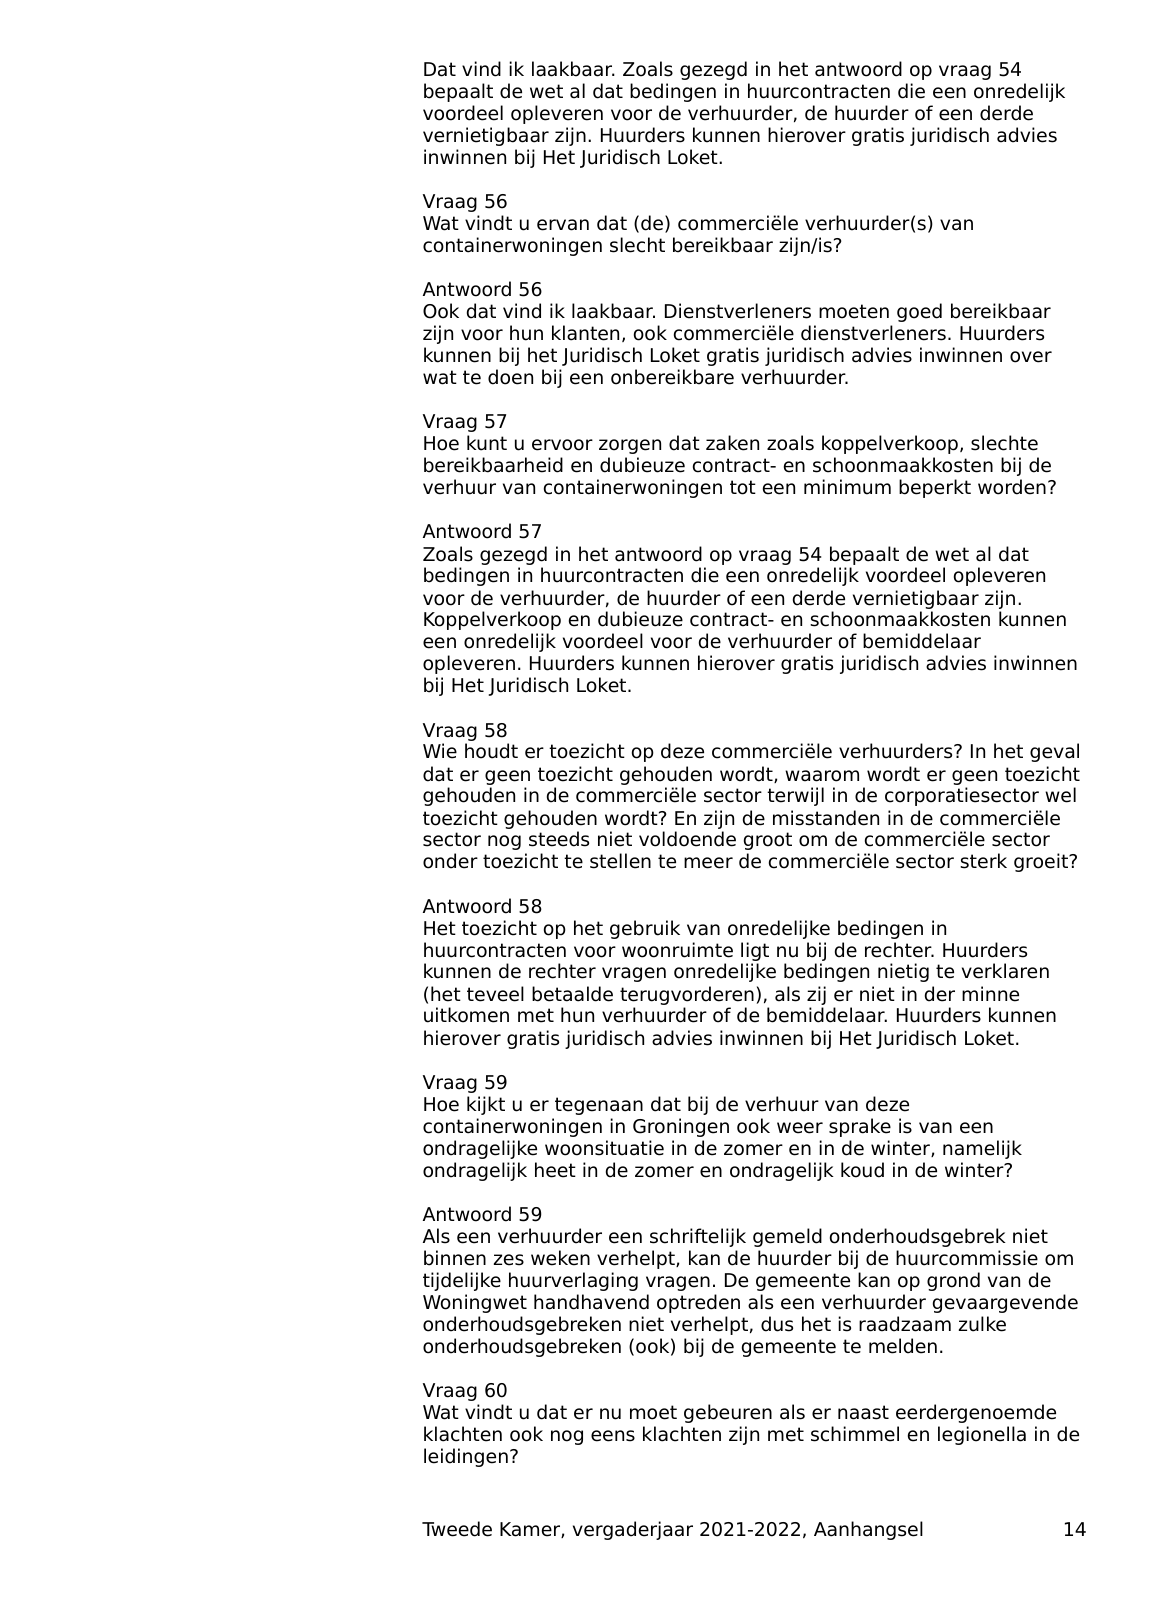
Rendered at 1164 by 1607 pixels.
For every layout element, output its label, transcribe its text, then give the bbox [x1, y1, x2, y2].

text Vraag 56 [422, 191, 1087, 213]
text Antwoord 56 [422, 279, 1087, 301]
text Zoals gezegd in het antwoord op vraag 54 bepaalt de wet al dat bedingen in huurcontracten die een onredelijk voordeel opleveren voor de verhuurder, de huurder of een derde vernietigbaar zijn. Koppelverkoop en dubieuze contract- en schoonmaakkosten kunnen een onredelijk voordeel voor de verhuurder of bemiddelaar opleveren. Huurders kunnen hierover gratis juridisch advies inwinnen bij Het Juridisch Loket. [422, 543, 1087, 697]
text Wie houdt er toezicht op deze commerciële verhuurders? In het geval dat er geen toezicht gehouden wordt, waarom wordt er geen toezicht gehouden in de commerciële sector terwijl in de corporatiesector wel toezicht gehouden wordt? En zijn de misstanden in de commerciële sector nog steeds niet voldoende groot om de commerciële sector onder toezicht te stellen te meer de commerciële sector sterk groeit? [422, 741, 1087, 873]
text Hoe kijkt u er tegenaan dat bij de verhuur van deze containerwoningen in Groningen ook weer sprake is van een ondragelijke woonsituatie in de zomer en in de winter, namelijk ondragelijk heet in de zomer en ondragelijk koud in de winter? [422, 1093, 1087, 1181]
text Wat vindt u dat er nu moet gebeuren als er naast eerdergenoemde klachten ook nog eens klachten zijn met schimmel en legionella in de leidingen? [422, 1402, 1087, 1468]
text Vraag 57 [422, 411, 1087, 433]
text Antwoord 58 [422, 896, 1087, 917]
text Het toezicht op het gebruik van onredelijke bedingen in huurcontracten voor woonruimte ligt nu bij de rechter. Huurders kunnen de rechter vragen onredelijke bedingen nietig te verklaren (het teveel betaalde terugvorderen), als zij er niet in der minne uitkomen met hun verhuurder of de bemiddelaar. Huurders kunnen hierover gratis juridisch advies inwinnen bij Het Juridisch Loket. [422, 917, 1087, 1049]
text Antwoord 59 [422, 1204, 1087, 1226]
text Hoe kunt u ervoor zorgen dat zaken zoals koppelverkoop, slechte bereikbaarheid en dubieuze contract- en schoonmaakkosten bij de verhuur van containerwoningen tot een minimum beperkt worden? [422, 433, 1087, 499]
text Ook dat vind ik laakbaar. Dienstverleners moeten goed bereikbaar zijn voor hun klanten, ook commerciële dienstverleners. Huurders kunnen bij het Juridisch Loket gratis juridisch advies inwinnen over wat te doen bij een onbereikbare verhuurder. [422, 301, 1087, 389]
text Dat vind ik laakbaar. Zoals gezegd in het antwoord op vraag 54 bepaalt de wet al dat bedingen in huurcontracten die een onredelijk voordeel opleveren voor de verhuurder, de huurder of een derde vernietigbaar zijn. Huurders kunnen hierover gratis juridisch advies inwinnen bij Het Juridisch Loket. [422, 59, 1087, 169]
text Wat vindt u ervan dat (de) commerciële verhuurder(s) van containerwoningen slecht bereikbaar zijn/is? [422, 213, 1087, 257]
text Vraag 60 [422, 1380, 1087, 1402]
text Antwoord 57 [422, 521, 1087, 543]
text Als een verhuurder een schriftelijk gemeld onderhoudsgebrek niet binnen zes weken verhelpt, kan de huurder bij de huurcommissie om tijdelijke huurverlaging vragen. De gemeente kan op grond van de Woningwet handhavend optreden als een verhuurder gevaargevende onderhoudsgebreken niet verhelpt, dus het is raadzaam zulke onderhoudsgebreken (ook) bij de gemeente te melden. [422, 1226, 1087, 1357]
text Vraag 59 [422, 1072, 1087, 1093]
text Vraag 58 [422, 719, 1087, 741]
